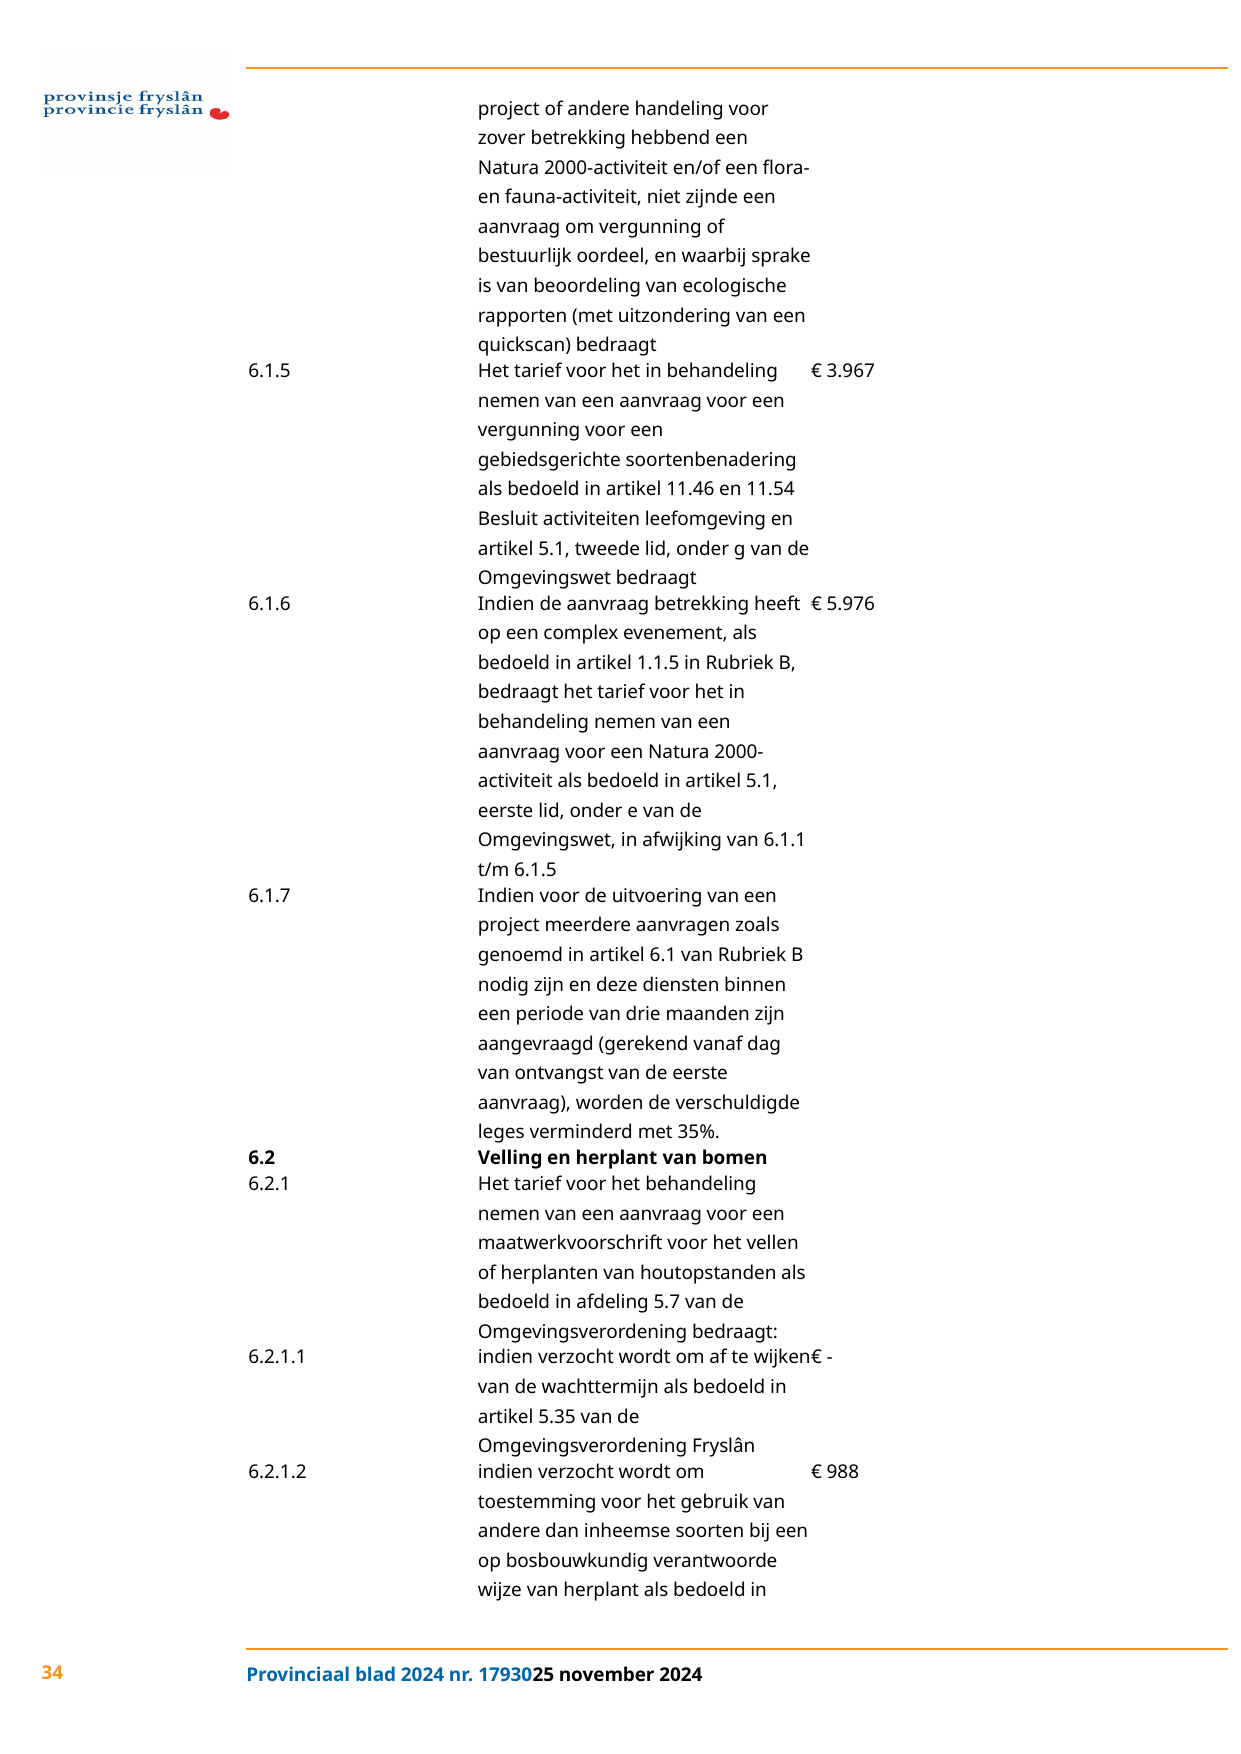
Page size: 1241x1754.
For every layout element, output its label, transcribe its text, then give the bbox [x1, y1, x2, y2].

table_cell indien verzocht wordt om toestemming voor het gebruik van andere dan inheemse soorten bij een op bosbouwkundig verantwoorde wijze van herplant als bedoeld in [478, 1458, 811, 1602]
table_cell [811, 882, 981, 1144]
picture [41, 47, 231, 172]
table_cell 6.2.1.1 [248, 1344, 478, 1458]
table_cell € 5.976 [811, 590, 981, 882]
table_cell € 988 [811, 1458, 981, 1602]
table_cell 6.2 [248, 1144, 478, 1170]
table_cell Indien de aanvraag betrekking heeft op een complex evenement, als bedoeld in artikel 1.1.5 in Rubriek B, bedraagt het tarief voor het in behandeling nemen van een aanvraag voor een Natura 2000-activiteit als bedoeld in artikel 5.1, eerste lid, onder e van de Omgevingswet, in afwijking van 6.1.1 t/m 6.1.5 [478, 590, 811, 882]
table_cell Velling en herplant van bomen [478, 1144, 811, 1170]
table_cell € - [811, 1344, 981, 1458]
table_cell Indien voor de uitvoering van een project meerdere aanvragen zoals genoemd in artikel 6.1 van Rubriek B nodig zijn en deze diensten binnen een periode van drie maanden zijn aangevraagd (gerekend vanaf dag van ontvangst van de eerste aanvraag), worden de verschuldigde leges verminderd met 35%. [478, 882, 811, 1144]
table_cell Het tarief voor het behandeling nemen van een aanvraag voor een maatwerkvoorschrift voor het vellen of herplanten van houtopstanden als bedoeld in afdeling 5.7 van de Omgevingsverordening bedraagt: [478, 1170, 811, 1344]
table_cell indien verzocht wordt om af te wijken van de wachttermijn als bedoeld in artikel 5.35 van de Omgevingsverordening Fryslân [478, 1344, 811, 1458]
table_cell [811, 1170, 981, 1344]
table_cell [248, 95, 478, 357]
table_cell 6.1.6 [248, 590, 478, 882]
table_cell [811, 95, 981, 357]
table_cell 6.1.5 [248, 357, 478, 590]
table_cell [811, 1144, 981, 1170]
table_cell 6.1.7 [248, 882, 478, 1144]
table_cell € 3.967 [811, 357, 981, 590]
table_cell project of andere handeling voor zover betrekking hebbend een Natura 2000-activiteit en/of een flora- en fauna-activiteit, niet zijnde een aanvraag om vergunning of bestuurlijk oordeel, en waarbij sprake is van beoordeling van ecologische rapporten (met uitzondering van een quickscan) bedraagt [478, 95, 811, 357]
table_cell 6.2.1 [248, 1170, 478, 1344]
table_cell 6.2.1.2 [248, 1458, 478, 1602]
table_cell Het tarief voor het in behandeling nemen van een aanvraag voor een vergunning voor een gebiedsgerichte soortenbenadering als bedoeld in artikel 11.46 en 11.54 Besluit activiteiten leefomgeving en artikel 5.1, tweede lid, onder g van de Omgevingswet bedraagt [478, 357, 811, 590]
